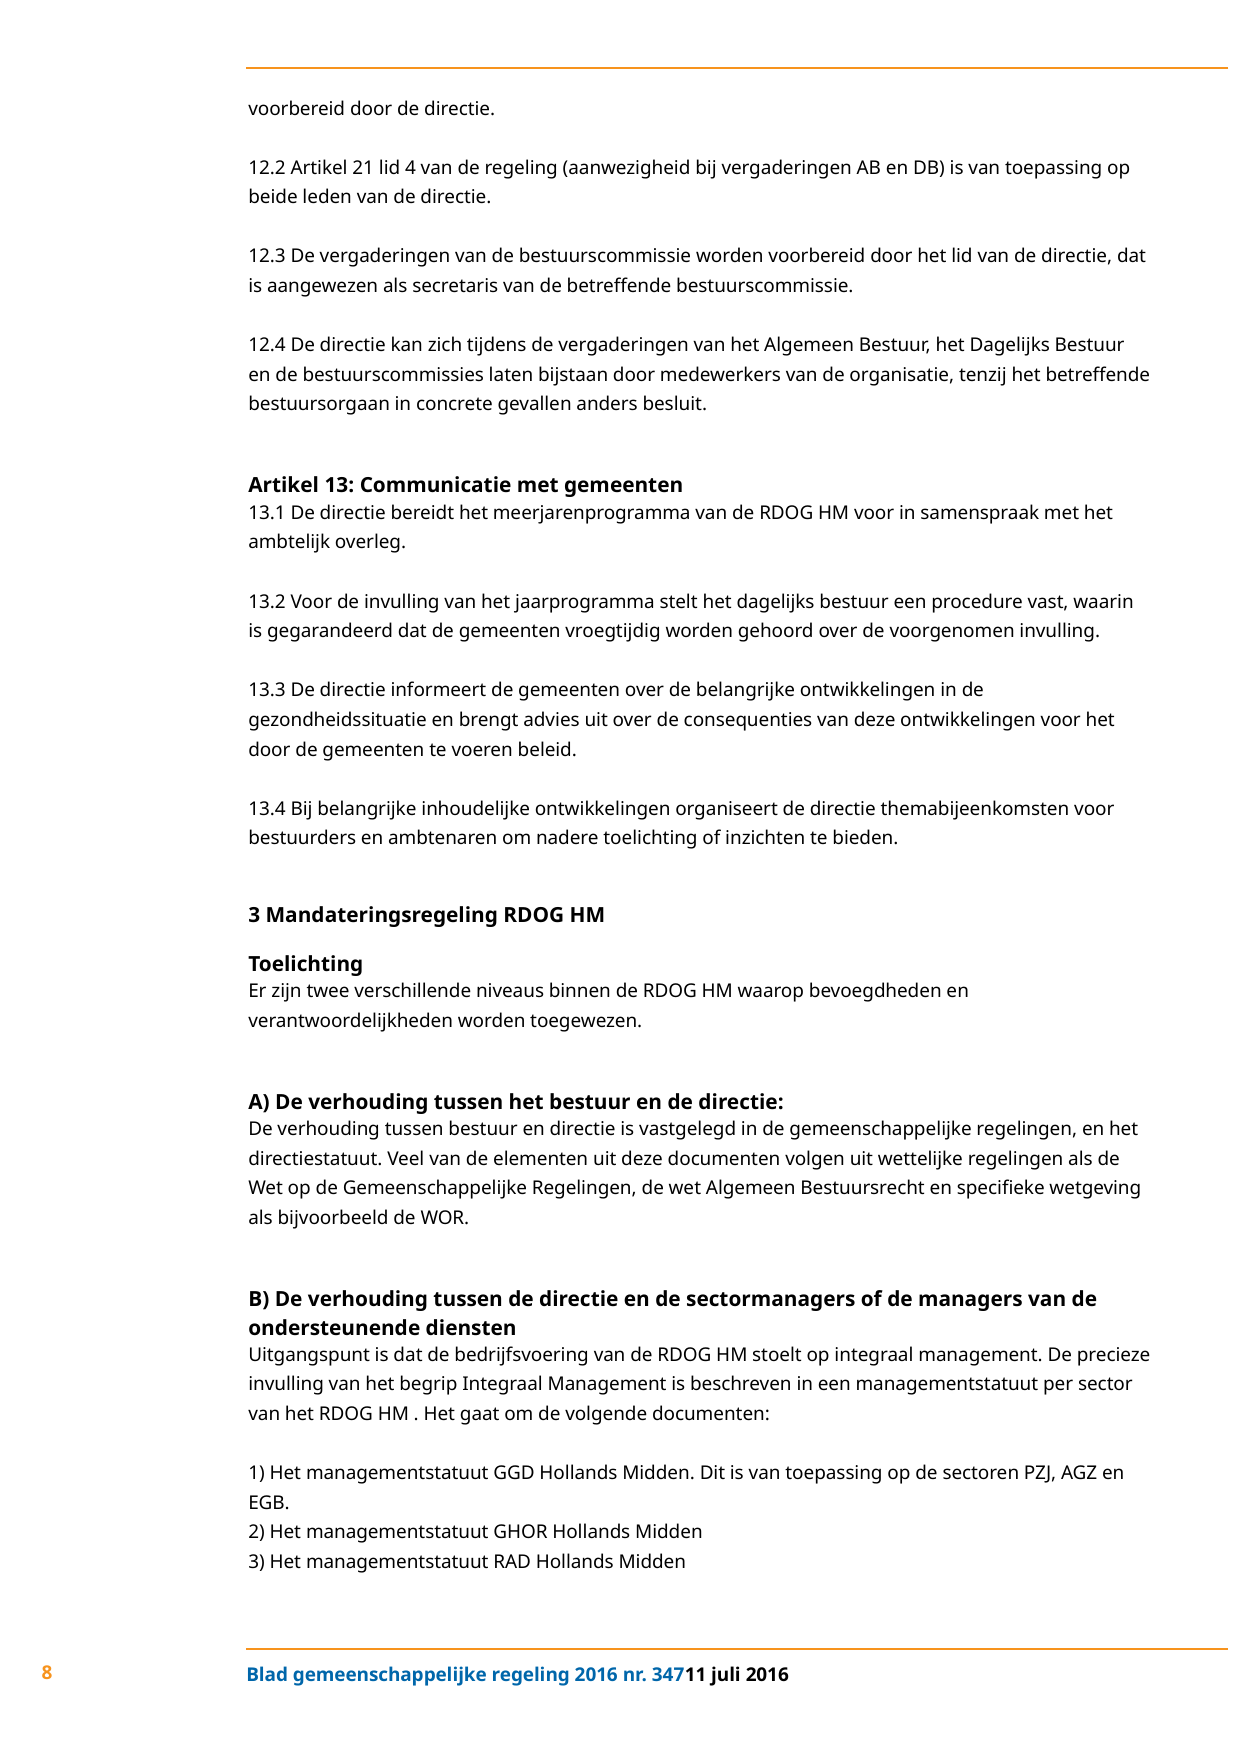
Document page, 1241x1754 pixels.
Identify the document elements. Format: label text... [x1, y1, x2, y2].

text Artikel 13: Communicatie met gemeenten [248, 471, 1152, 499]
text Uitgangspunt is dat de bedrijfsvoering van de RDOG HM stoelt op integraal management. De precieze invulling van het begrip Integraal Management is beschreven in een managementstatuut per sector van het RDOG HM . Het gaat om de volgende documenten: [248, 1341, 1152, 1426]
text 1) Het managementstatuut GGD Hollands Midden. Dit is van toepassing op de sectoren PZJ, AGZ en EGB. [248, 1459, 1152, 1515]
text B) De verhouding tussen de directie en de sectormanagers of de managers van de ondersteunende diensten [248, 1284, 1152, 1341]
text 12.4 De directie kan zich tijdens de vergaderingen van het Algemeen Bestuur, het Dagelijks Bestuur en de bestuurscommissies laten bijstaan door medewerkers van de organisatie, tenzij het betreffende bestuursorgaan in concrete gevallen anders besluit. [248, 331, 1152, 416]
text 13.2 Voor de invulling van het jaarprogramma stelt het dagelijks bestuur een procedure vast, waarin is gegarandeerd dat de gemeenten vroegtijdig worden gehoord over de voorgenomen invulling. [248, 588, 1152, 643]
text De verhouding tussen bestuur en directie is vastgelegd in de gemeenschappelijke regelingen, en het directiestatuut. Veel van de elementen uit deze documenten volgen uit wettelijke regelingen als de Wet op de Gemeenschappelijke Regelingen, de wet Algemeen Bestuursrecht en specifieke wetgeving als bijvoorbeeld de WOR. [248, 1115, 1152, 1230]
text 2) Het managementstatuut GHOR Hollands Midden [248, 1518, 1152, 1544]
text Toelichting [248, 949, 1152, 977]
text Er zijn twee verschillende niveaus binnen de RDOG HM waarop bevoegdheden en verantwoordelijkheden worden toegewezen. [248, 977, 1152, 1033]
text 3) Het managementstatuut RAD Hollands Midden [248, 1548, 1152, 1574]
text 3 Mandateringsregeling RDOG HM [248, 900, 1152, 928]
text 12.2 Artikel 21 lid 4 van de regeling (aanwezigheid bij vergaderingen AB en DB) is van toepassing op beide leden van de directie. [248, 154, 1152, 209]
text 13.3 De directie informeert de gemeenten over de belangrijke ontwikkelingen in de gezondheidssituatie en brengt advies uit over de consequenties van deze ontwikkelingen voor het door de gemeenten te voeren beleid. [248, 677, 1152, 761]
text 13.1 De directie bereidt het meerjarenprogramma van de RDOG HM voor in samenspraak met het ambtelijk overleg. [248, 499, 1152, 554]
text 13.4 Bij belangrijke inhoudelijke ontwikkelingen organiseert de directie themabijeenkomsten voor bestuurders en ambtenaren om nadere toelichting of inzichten te bieden. [248, 795, 1152, 850]
text voorbereid door de directie. [248, 95, 1152, 121]
text A) De verhouding tussen het bestuur en de directie: [248, 1087, 1152, 1115]
text 12.3 De vergaderingen van de bestuurscommissie worden voorbereid door het lid van de directie, dat is aangewezen als secretaris van de betreffende bestuurscommissie. [248, 243, 1152, 298]
picture [41, 47, 231, 172]
